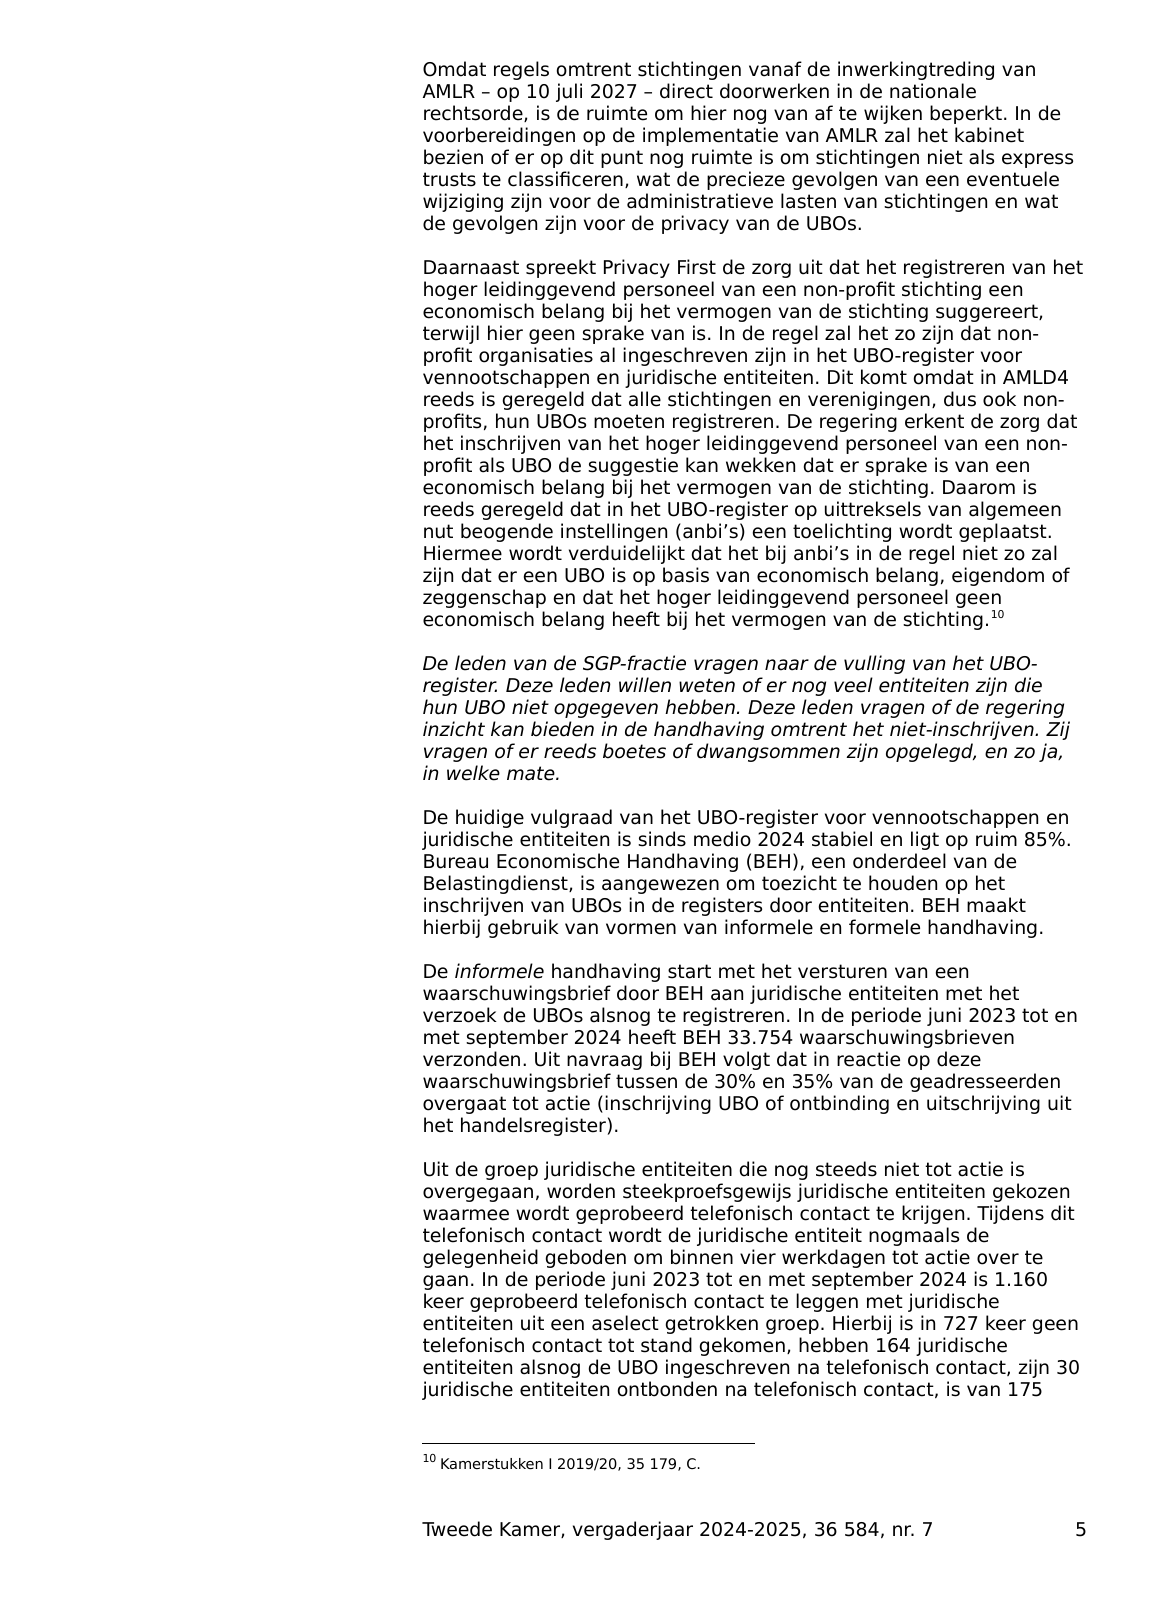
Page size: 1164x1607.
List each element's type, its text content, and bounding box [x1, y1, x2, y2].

text Uit de groep juridische entiteiten die nog steeds niet tot actie is overgegaan, worden steekproefsgewijs juridische entiteiten gekozen waarmee wordt geprobeerd telefonisch contact te krijgen. Tijdens dit telefonisch contact wordt de juridische entiteit nogmaals de gelegenheid geboden om binnen vier werkdagen tot actie over te gaan. In de periode juni 2023 tot en met september 2024 is 1.160 keer geprobeerd telefonisch contact te leggen met juridische entiteiten uit een aselect getrokken groep. Hierbij is in 727 keer geen telefonisch contact tot stand gekomen, hebben 164 juridische entiteiten alsnog de UBO ingeschreven na telefonisch contact, zijn 30 juridische entiteiten ontbonden na telefonisch contact, is van 175 [422, 1159, 1087, 1401]
text De huidige vulgraad van het UBO-register voor vennootschappen en juridische entiteiten is sinds medio 2024 stabiel en ligt op ruim 85%. Bureau Economische Handhaving (BEH), een onderdeel van de Belastingdienst, is aangewezen om toezicht te houden op het inschrijven van UBOs in de registers door entiteiten. BEH maakt hierbij gebruik van vormen van informele en formele handhaving. [422, 807, 1087, 939]
text Kamerstukken I 2019/20, 35 179, C. [422, 1452, 1087, 1474]
text De informele handhaving start met het versturen van een waarschuwingsbrief door BEH aan juridische entiteiten met het verzoek de UBOs alsnog te registreren. In de periode juni 2023 tot en met september 2024 heeft BEH 33.754 waarschuwingsbrieven verzonden. Uit navraag bij BEH volgt dat in reactie op deze waarschuwingsbrief tussen de 30% en 35% van de geadresseerden overgaat tot actie (inschrijving UBO of ontbinding en uitschrijving uit het handelsregister). [422, 961, 1087, 1137]
text Daarnaast spreekt Privacy First de zorg uit dat het registreren van het hoger leidinggevend personeel van een non-profit stichting een economisch belang bij het vermogen van de stichting suggereert, terwijl hier geen sprake van is. In de regel zal het zo zijn dat non-profit organisaties al ingeschreven zijn in het UBO-register voor vennootschappen en juridische entiteiten. Dit komt omdat in AMLD4 reeds is geregeld dat alle stichtingen en verenigingen, dus ook non-profits, hun UBOs moeten registreren. De regering erkent de zorg dat het inschrijven van het hoger leidinggevend personeel van een non-profit als UBO de suggestie kan wekken dat er sprake is van een economisch belang bij het vermogen van de stichting. Daarom is reeds geregeld dat in het UBO-register op uittreksels van algemeen nut beogende instellingen (anbi’s) een toelichting wordt geplaatst. Hiermee wordt verduidelijkt dat het bij anbi’s in de regel niet zo zal zijn dat er een UBO is op basis van economisch belang, eigendom of zeggenschap en dat het hoger leidinggevend personeel geen economisch belang heeft bij het vermogen van de stichting. [422, 257, 1087, 631]
text De leden van de SGP-fractie vragen naar de vulling van het UBO-register. Deze leden willen weten of er nog veel entiteiten zijn die hun UBO niet opgegeven hebben. Deze leden vragen of de regering inzicht kan bieden in de handhaving omtrent het niet-inschrijven. Zij vragen of er reeds boetes of dwangsommen zijn opgelegd, en zo ja, in welke mate. [422, 653, 1087, 785]
text Omdat regels omtrent stichtingen vanaf de inwerkingtreding van AMLR – op 10 juli 2027 – direct doorwerken in de nationale rechtsorde, is de ruimte om hier nog van af te wijken beperkt. In de voorbereidingen op de implementatie van AMLR zal het kabinet bezien of er op dit punt nog ruimte is om stichtingen niet als express trusts te classificeren, wat de precieze gevolgen van een eventuele wijziging zijn voor de administratieve lasten van stichtingen en wat de gevolgen zijn voor de privacy van de UBOs. [422, 59, 1087, 235]
